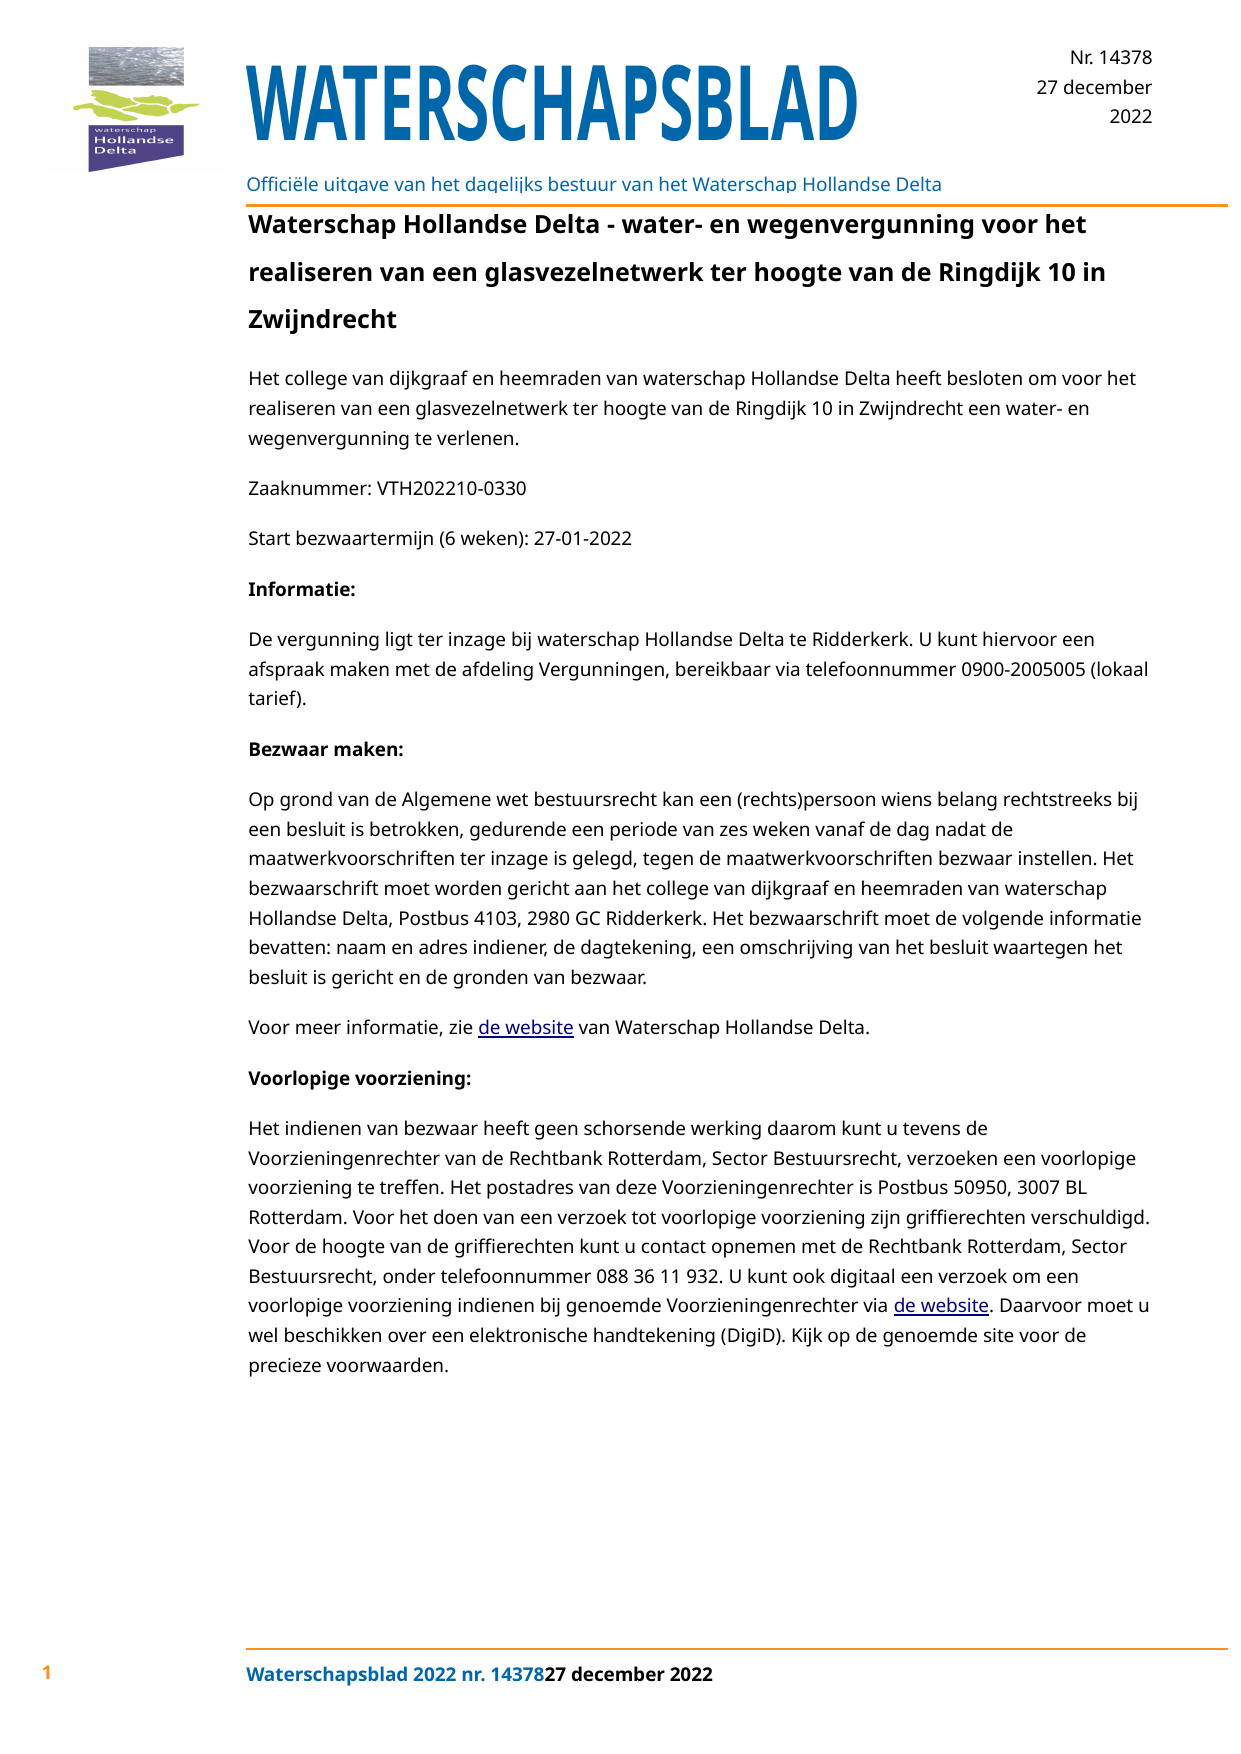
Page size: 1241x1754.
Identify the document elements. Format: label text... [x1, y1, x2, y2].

picture [41, 47, 231, 172]
text Start bezwaartermijn (6 weken): 27-01-2022 [248, 526, 1152, 551]
text Voor meer informatie, zie de website van Waterschap Hollandse Delta. [248, 1014, 1152, 1040]
text Voorlopige voorziening: [248, 1065, 1152, 1090]
text Het college van dijkgraaf en heemraden van waterschap Hollandse Delta heeft besloten om voor het realiseren van een glasvezelnetwerk ter hoogte van de Ringdijk 10 in Zwijndrecht een water- en wegenvergunning te verlenen. [248, 366, 1152, 450]
text Informatie: [248, 576, 1152, 602]
text Bezwaar maken: [248, 736, 1152, 762]
text Het indienen van bezwaar heeft geen schorsende werking daarom kunt u tevens de Voorzieningenrechter van de Rechtbank Rotterdam, Sector Bestuursrecht, verzoeken een voorlopige voorziening te treffen. Het postadres van deze Voorzieningenrechter is Postbus 50950, 3007 BL Rotterdam. Voor het doen van een verzoek tot voorlopige voorziening zijn griffierechten verschuldigd. Voor de hoogte van de griffierechten kunt u contact opnemen met de Rechtbank Rotterdam, Sector Bestuursrecht, onder telefoonnummer 088 36 11 932. U kunt ook digitaal een verzoek om een voorlopige voorziening indienen bij genoemde Voorzieningenrechter via de website. Daarvoor moet u wel beschikken over een elektronische handtekening (DigiD). Kijk op de genoemde site voor de precieze voorwaarden. [248, 1115, 1152, 1377]
text De vergunning ligt ter inzage bij waterschap Hollandse Delta te Ridderkerk. U kunt hiervoor een afspraak maken met de afdeling Vergunningen, bereikbaar via telefoonnummer 0900-2005005 (lokaal tarief). [248, 626, 1152, 711]
text Op grond van de Algemene wet bestuursrecht kan een (rechts)persoon wiens belang rechtstreeks bij een besluit is betrokken, gedurende een periode van zes weken vanaf de dag nadat de maatwerkvoorschriften ter inzage is gelegd, tegen de maatwerkvoorschriften bezwaar instellen. Het bezwaarschrift moet worden gericht aan het college van dijkgraaf en heemraden van waterschap Hollandse Delta, Postbus 4103, 2980 GC Ridderkerk. Het bezwaarschrift moet de volgende informatie bevatten: naam en adres indiener, de dagtekening, een omschrijving van het besluit waartegen het besluit is gericht en de gronden van bezwaar. [248, 786, 1152, 989]
text Waterschap Hollandse Delta - water- en wegenvergunning voor het realiseren van een glasvezelnetwerk ter hoogte van de Ringdijk 10 in Zwijndrecht [248, 207, 1152, 336]
text Zaaknummer: VTH202210-0330 [248, 475, 1152, 501]
